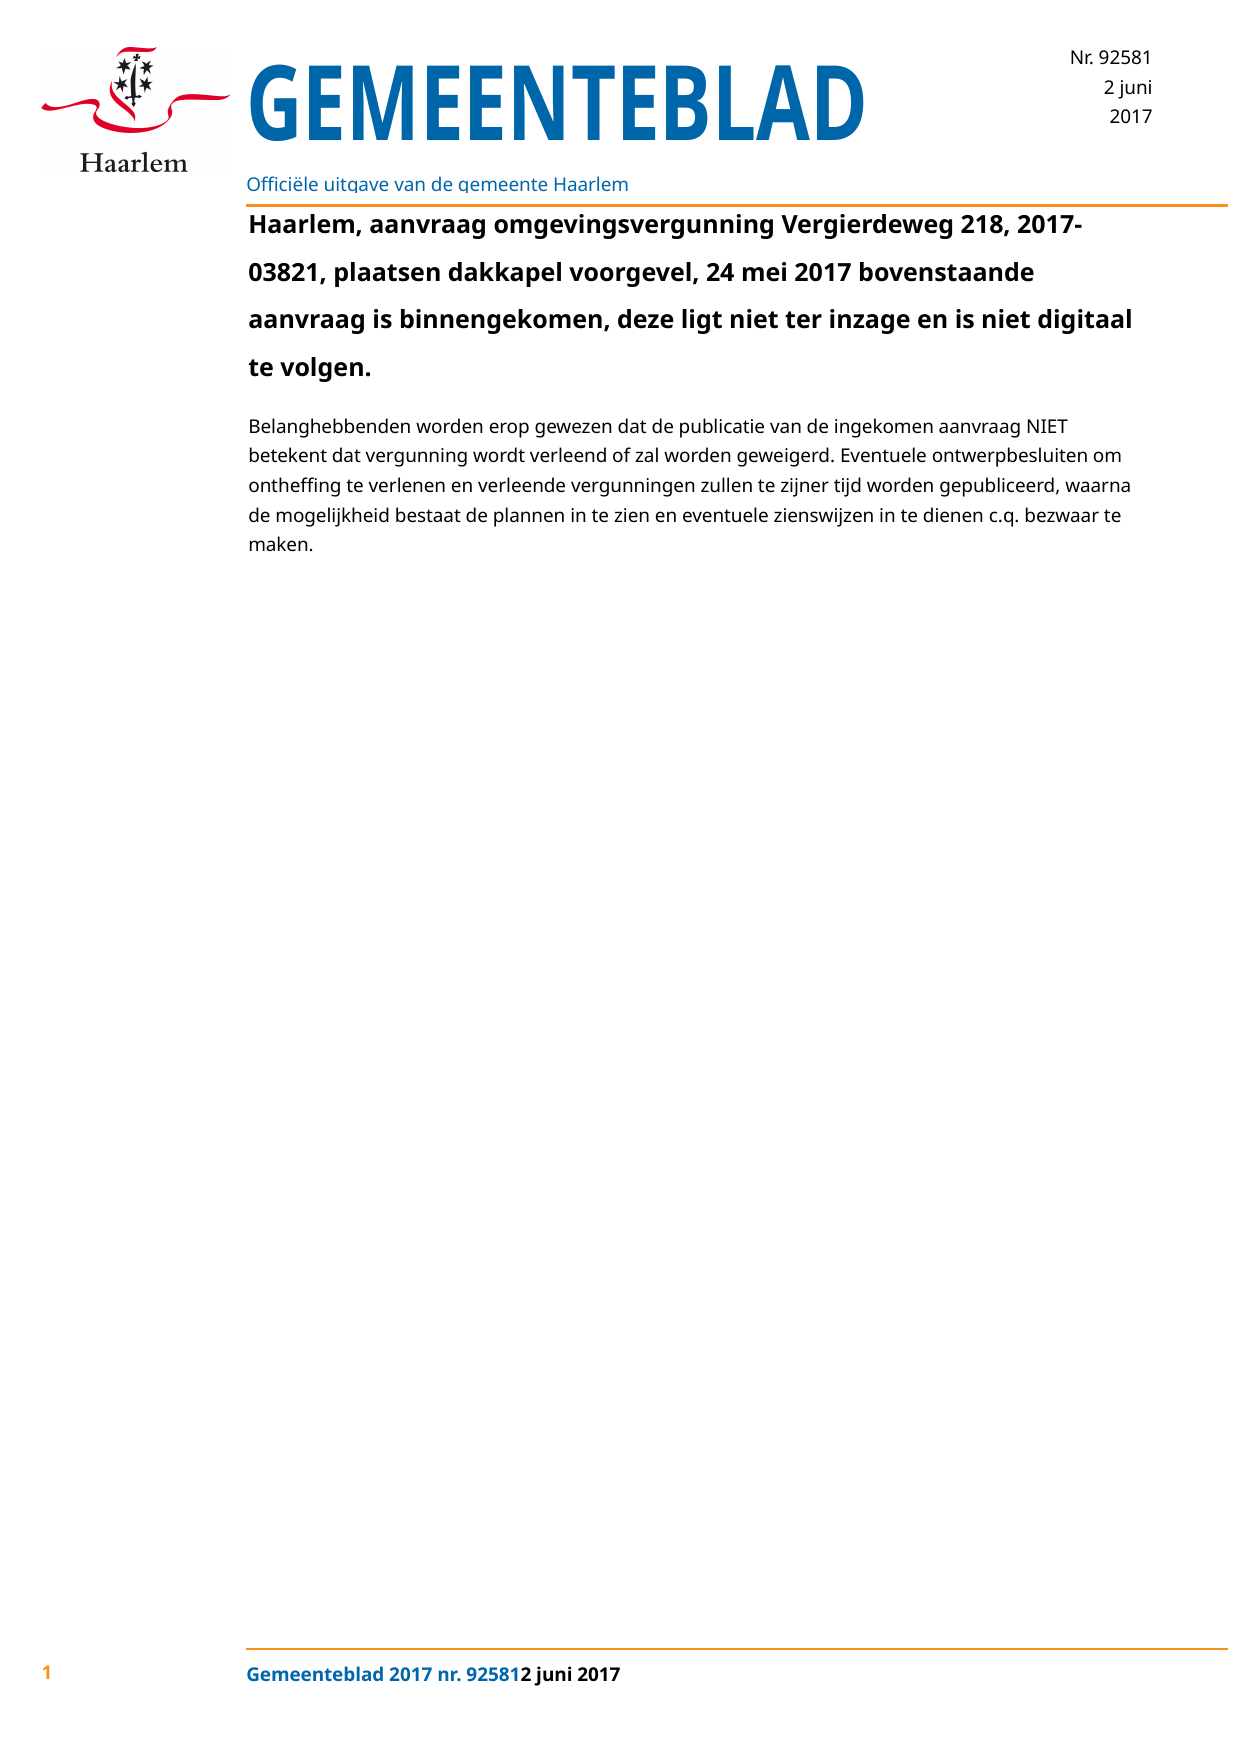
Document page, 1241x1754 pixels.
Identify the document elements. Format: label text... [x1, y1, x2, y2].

text Haarlem, aanvraag omgevingsvergunning Vergierdeweg 218, 2017-03821, plaatsen dakkapel voorgevel, 24 mei 2017 bovenstaande aanvraag is binnengekomen, deze ligt niet ter inzage en is niet digitaal te volgen. [248, 207, 1152, 384]
picture [41, 47, 231, 172]
text Belanghebbenden worden erop gewezen dat de publicatie van de ingekomen aanvraag NIET betekent dat vergunning wordt verleend of zal worden geweigerd. Eventuele ontwerpbesluiten om ontheffing te verlenen en verleende vergunningen zullen te zijner tijd worden gepubliceerd, waarna de mogelijkheid bestaat de plannen in te zien en eventuele zienswijzen in te dienen c.q. bezwaar te maken. [248, 413, 1152, 557]
